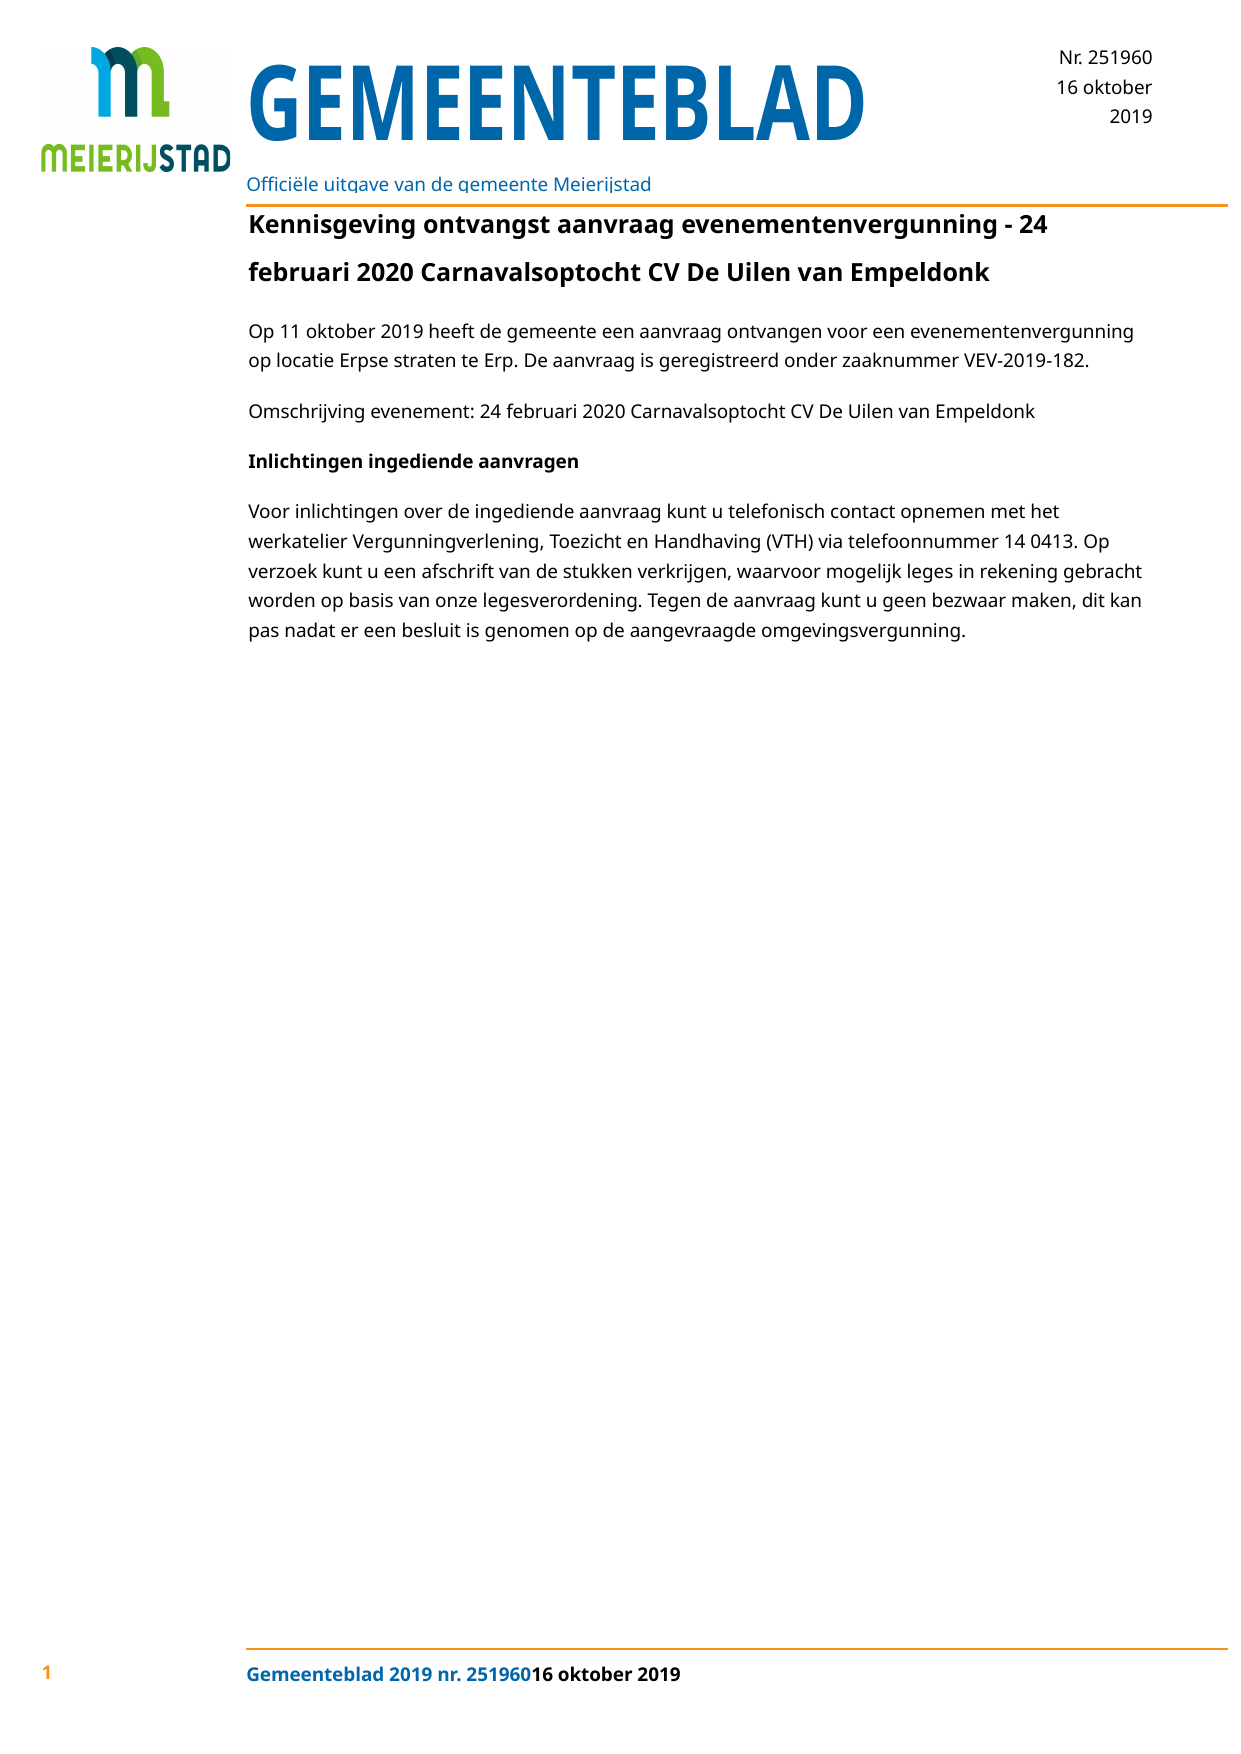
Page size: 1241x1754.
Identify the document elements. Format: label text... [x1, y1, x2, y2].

text Omschrijving evenement: 24 februari 2020 Carnavalsoptocht CV De Uilen van Empeldonk [248, 398, 1152, 424]
text Voor inlichtingen over de ingediende aanvraag kunt u telefonisch contact opnemen met het werkatelier Vergunningverlening, Toezicht en Handhaving (VTH) via telefoonnummer 14 0413. Op verzoek kunt u een afschrift van de stukken verkrijgen, waarvoor mogelijk leges in rekening gebracht worden op basis van onze legesverordening. Tegen de aanvraag kunt u geen bezwaar maken, dit kan pas nadat er een besluit is genomen op de aangevraagde omgevingsvergunning. [248, 499, 1152, 643]
text Kennisgeving ontvangst aanvraag evenementenvergunning - 24 februari 2020 Carnavalsoptocht CV De Uilen van Empeldonk [248, 207, 1152, 288]
picture [41, 47, 231, 172]
text Inlichtingen ingediende aanvragen [248, 448, 1152, 474]
text Op 11 oktober 2019 heeft de gemeente een aanvraag ontvangen voor een evenementenvergunning op locatie Erpse straten te Erp. De aanvraag is geregistreerd onder zaaknummer VEV-2019-182. [248, 318, 1152, 373]
